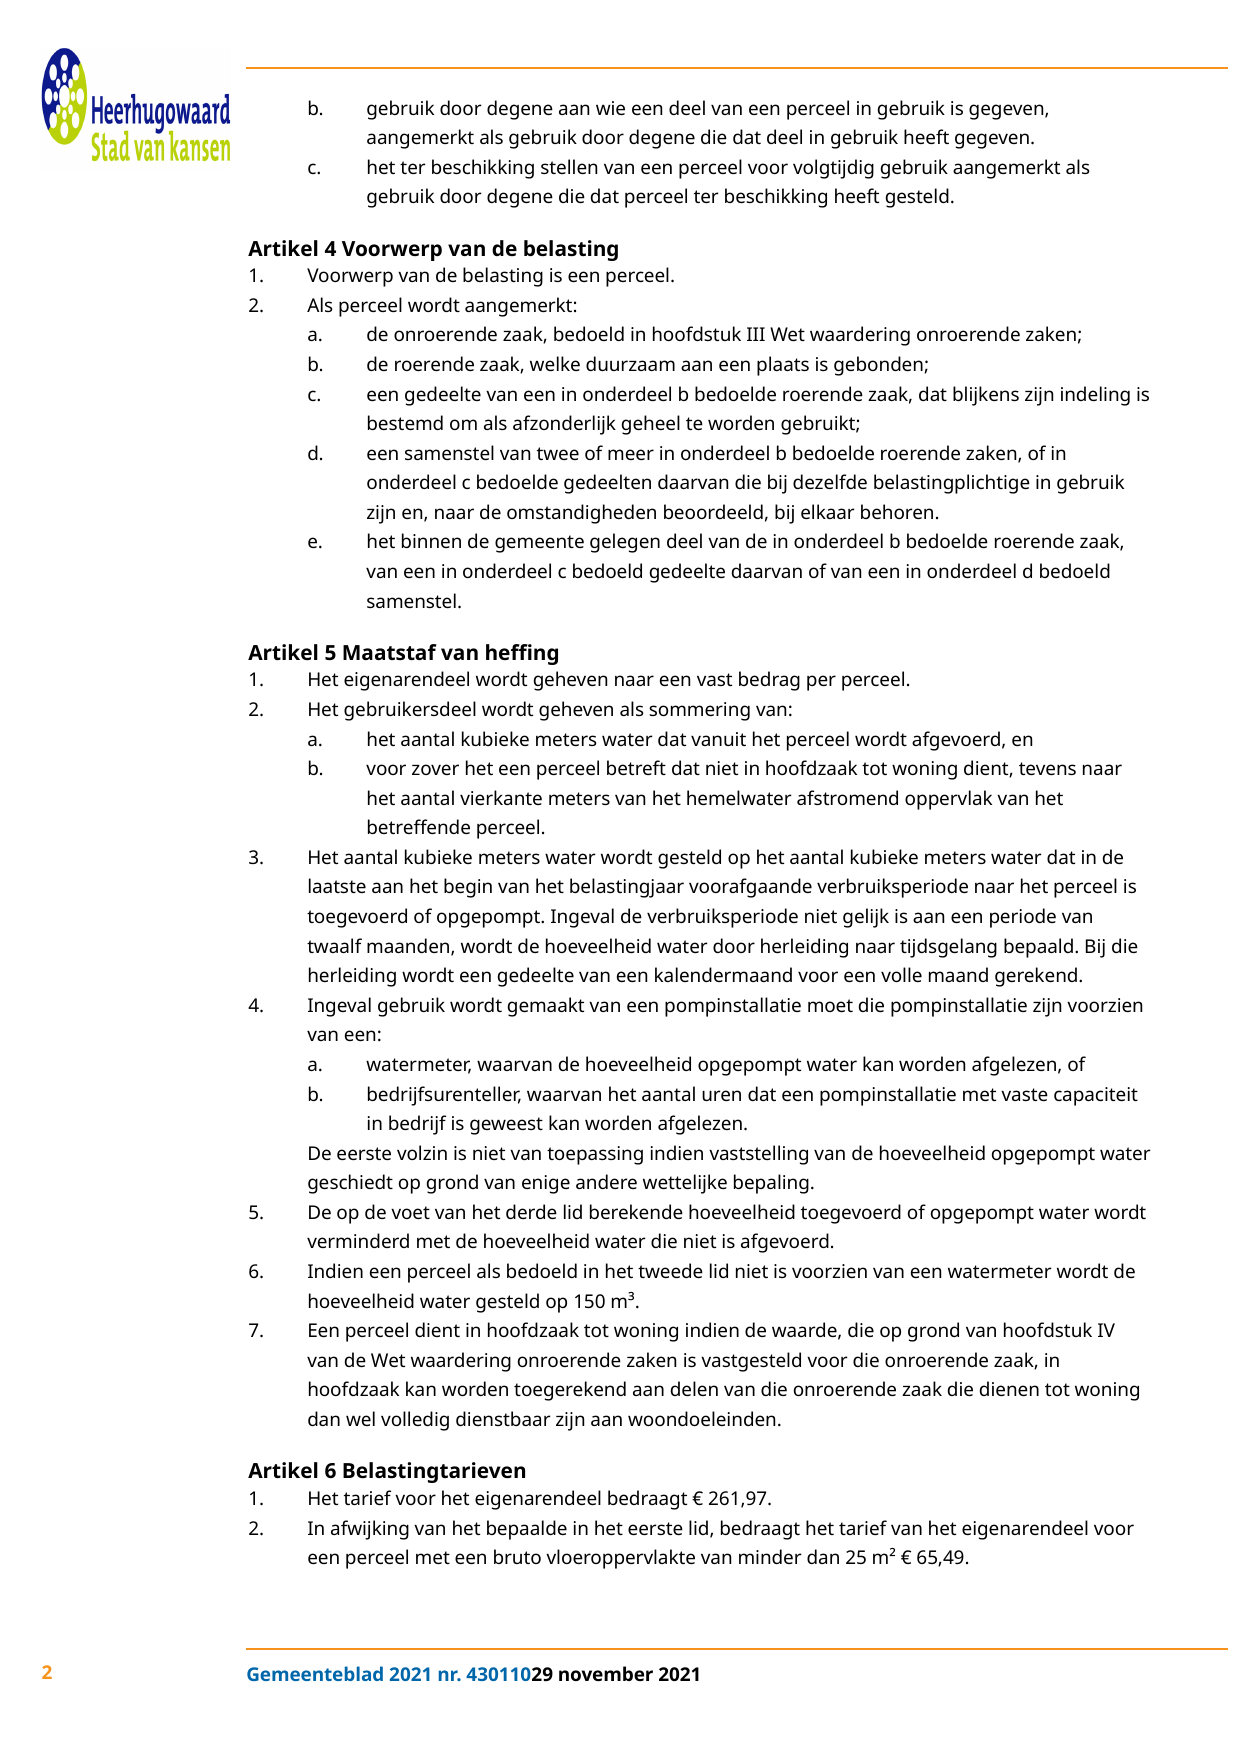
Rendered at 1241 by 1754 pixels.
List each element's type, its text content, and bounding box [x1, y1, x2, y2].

text Artikel 6 Belastingtarieven [248, 1457, 1152, 1485]
text Artikel 5 Maatstaf van heffing [248, 638, 1152, 667]
list het ter beschikking stellen van een perceel voor volgtijdig gebruik aangemerkt als gebruik door degene die dat perceel ter beschikking heeft gesteld. [307, 154, 1152, 209]
list het binnen de gemeente gelegen deel van de in onderdeel b bedoelde roerende zaak, van een in onderdeel c bedoeld gedeelte daarvan of van een in onderdeel d bedoeld samenstel. [307, 529, 1152, 613]
list Indien een perceel als bedoeld in het tweede lid niet is voorzien van een watermeter wordt de hoeveelheid water gesteld op 150 m³. [248, 1258, 1152, 1314]
list gebruik door degene aan wie een deel van een perceel in gebruik is gegeven, aangemerkt als gebruik door degene die dat deel in gebruik heeft gegeven. [307, 95, 1152, 150]
list Het tarief voor het eigenarendeel bedraagt € 261,97. [248, 1485, 1152, 1511]
list De eerste volzin is niet van toepassing indien vaststelling van de hoeveelheid opgepompt water geschiedt op grond van enige andere wettelijke bepaling. [248, 1140, 1152, 1195]
list Ingeval gebruik wordt gemaakt van een pompinstallatie moet die pompinstallatie zijn voorzien van een: [248, 992, 1152, 1047]
list het aantal kubieke meters water dat vanuit het perceel wordt afgevoerd, en [307, 726, 1152, 752]
list de roerende zaak, welke duurzaam aan een plaats is gebonden; [307, 351, 1152, 377]
list watermeter, waarvan de hoeveelheid opgepompt water kan worden afgelezen, of [307, 1051, 1152, 1077]
list Voorwerp van de belasting is een perceel. [248, 262, 1152, 288]
list Het gebruikersdeel wordt geheven als sommering van: [248, 696, 1152, 722]
list Een perceel dient in hoofdzaak tot woning indien de waarde, die op grond van hoofdstuk IV van de Wet waardering onroerende zaken is vastgesteld voor die onroerende zaak, in hoofdzaak kan worden toegerekend aan delen van die onroerende zaak die dienen tot woning dan wel volledig dienstbaar zijn aan woondoeleinden. [248, 1317, 1152, 1432]
text Artikel 4 Voorwerp van de belasting [248, 234, 1152, 262]
list Het eigenarendeel wordt geheven naar een vast bedrag per perceel. [248, 667, 1152, 692]
picture [41, 47, 231, 172]
list Als perceel wordt aangemerkt: [248, 292, 1152, 318]
list bedrijfsurenteller, waarvan het aantal uren dat een pompinstallatie met vaste capaciteit in bedrijf is geweest kan worden afgelezen. [307, 1081, 1152, 1136]
list voor zover het een perceel betreft dat niet in hoofdzaak tot woning dient, tevens naar het aantal vierkante meters van het hemelwater afstromend oppervlak van het betreffende perceel. [307, 755, 1152, 840]
list Het aantal kubieke meters water wordt gesteld op het aantal kubieke meters water dat in de laatste aan het begin van het belastingjaar voorafgaande verbruiksperiode naar het perceel is toegevoerd of opgepompt. Ingeval de verbruiksperiode niet gelijk is aan een periode van twaalf maanden, wordt de hoeveelheid water door herleiding naar tijdsgelang bepaald. Bij die herleiding wordt een gedeelte van een kalendermaand voor een volle maand gerekend. [248, 844, 1152, 988]
list een samenstel van twee of meer in onderdeel b bedoelde roerende zaken, of in onderdeel c bedoelde gedeelten daarvan die bij dezelfde belastingplichtige in gebruik zijn en, naar de omstandigheden beoordeeld, bij elkaar behoren. [307, 440, 1152, 525]
list In afwijking van het bepaalde in het eerste lid, bedraagt het tarief van het eigenarendeel voor een perceel met een bruto vloeroppervlakte van minder dan 25 m² € 65,49. [248, 1515, 1152, 1570]
list De op de voet van het derde lid berekende hoeveelheid toegevoerd of opgepompt water wordt verminderd met de hoeveelheid water die niet is afgevoerd. [248, 1199, 1152, 1254]
list een gedeelte van een in onderdeel b bedoelde roerende zaak, dat blijkens zijn indeling is bestemd om als afzonderlijk geheel te worden gebruikt; [307, 381, 1152, 436]
list de onroerende zaak, bedoeld in hoofdstuk III Wet waardering onroerende zaken; [307, 322, 1152, 347]
